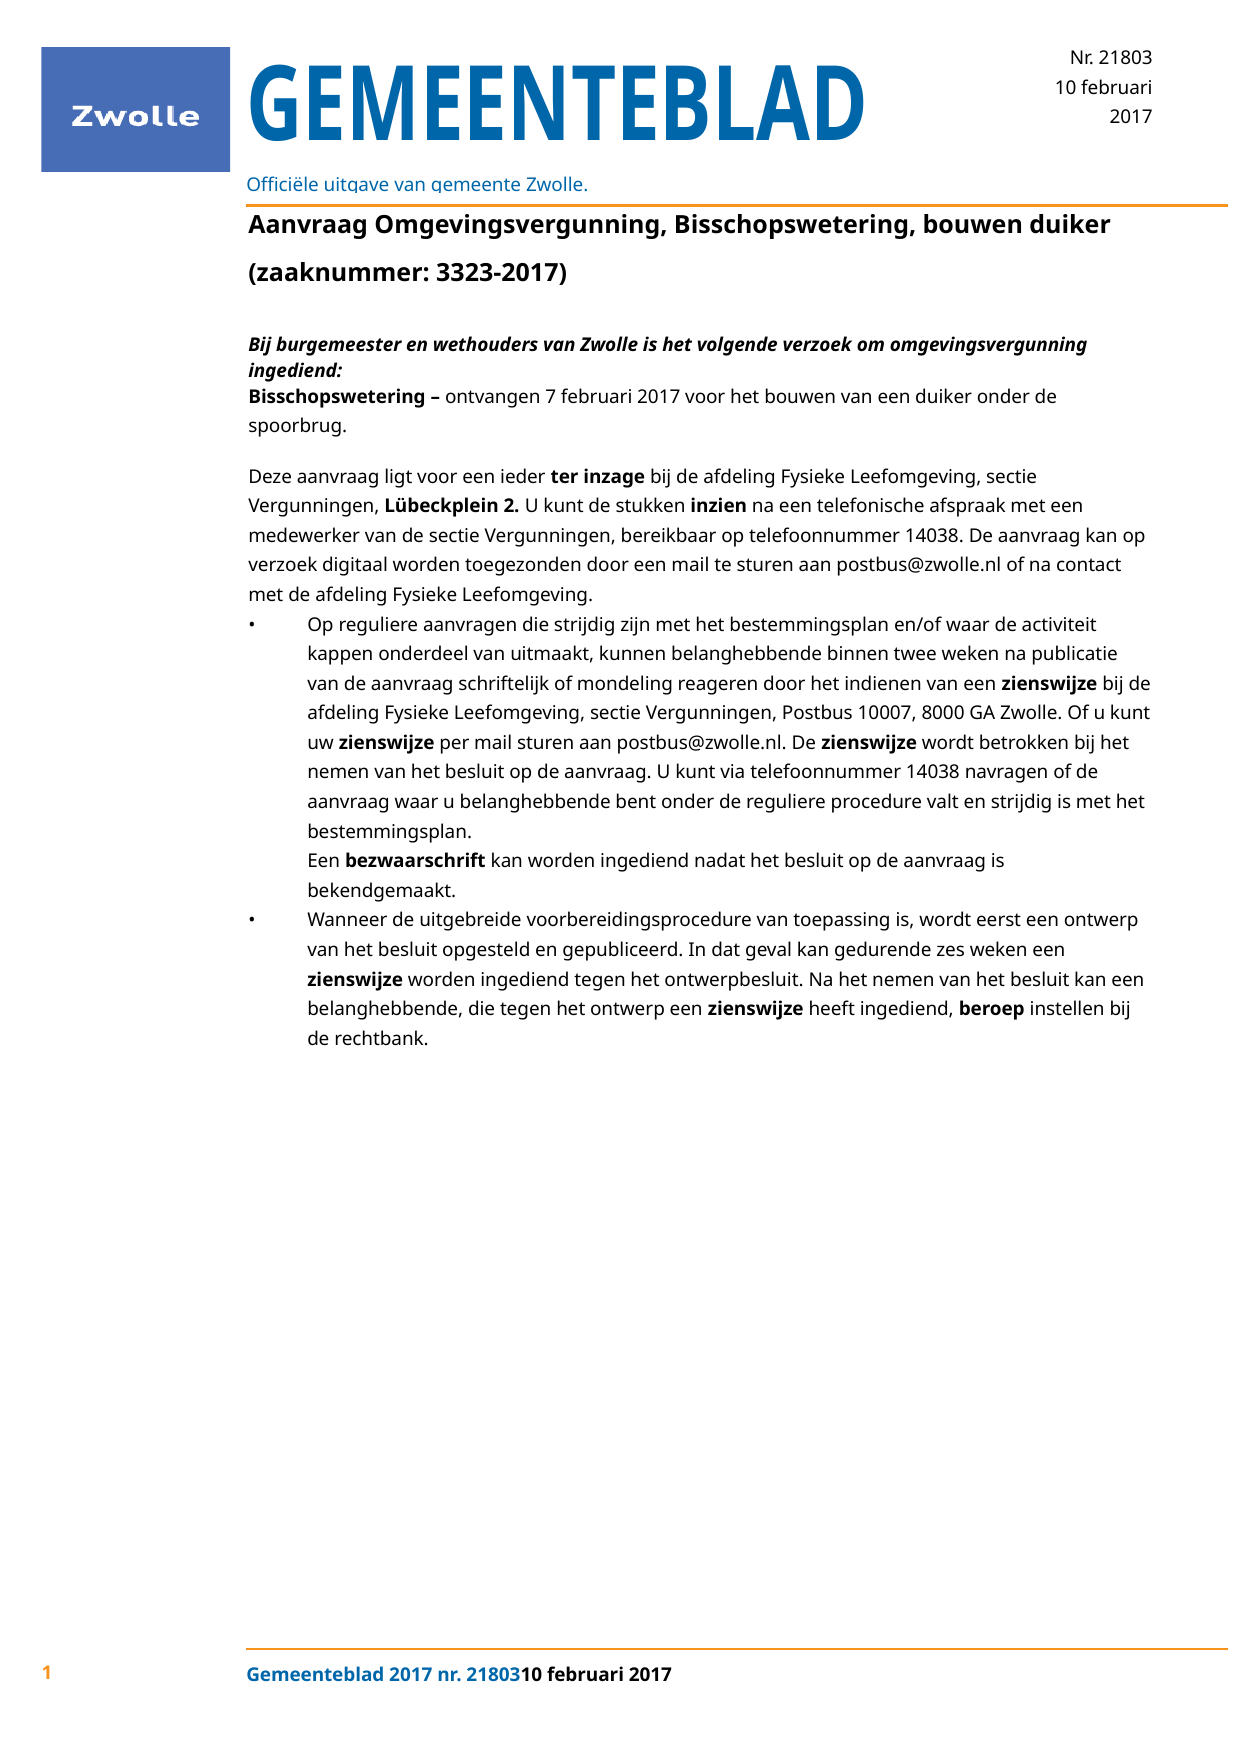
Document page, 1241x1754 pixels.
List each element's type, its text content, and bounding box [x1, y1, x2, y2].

list Een bezwaarschrift kan worden ingediend nadat het besluit op de aanvraag is bekendgemaakt. [248, 847, 1152, 903]
list Wanneer de uitgebreide voorbereidingsprocedure van toepassing is, wordt eerst een ontwerp van het besluit opgesteld en gepubliceerd. In dat geval kan gedurende zes weken een zienswijze worden ingediend tegen het ontwerpbesluit. Na het nemen van het besluit kan een belanghebbende, die tegen het ontwerp een zienswijze heeft ingediend, beroep instellen bij de rechtbank. [248, 907, 1152, 1051]
list Op reguliere aanvragen die strijdig zijn met het bestemmingsplan en/of waar de activiteit kappen onderdeel van uitmaakt, kunnen belanghebbende binnen twee weken na publicatie van de aanvraag schriftelijk of mondeling reageren door het indienen van een zienswijze bij de afdeling Fysieke Leefomgeving, sectie Vergunningen, Postbus 10007, 8000 GA Zwolle. Of u kunt uw zienswijze per mail sturen aan postbus@zwolle.nl. De zienswijze wordt betrokken bij het nemen van het besluit op de aanvraag. U kunt via telefoonnummer 14038 navragen of de aanvraag waar u belanghebbende bent onder de reguliere procedure valt en strijdig is met het bestemmingsplan. [248, 611, 1152, 844]
text Bisschopswetering – ontvangen 7 februari 2017 voor het bouwen van een duiker onder de spoorbrug. [248, 383, 1152, 438]
picture [41, 47, 231, 172]
text Bij burgemeester en wethouders van Zwolle is het volgende verzoek om omgevingsvergunning ingediend: [248, 331, 1152, 383]
text Deze aanvraag ligt voor een ieder ter inzage bij de afdeling Fysieke Leefomgeving, sectie Vergunningen, Lübeckplein 2. U kunt de stukken inzien na een telefonische afspraak met een medewerker van de sectie Vergunningen, bereikbaar op telefoonnummer 14038. De aanvraag kan op verzoek digitaal worden toegezonden door een mail te sturen aan postbus@zwolle.nl of na contact met de afdeling Fysieke Leefomgeving. [248, 463, 1152, 607]
text Aanvraag Omgevingsvergunning, Bisschopswetering, bouwen duiker (zaaknummer: 3323-2017) [248, 207, 1152, 288]
